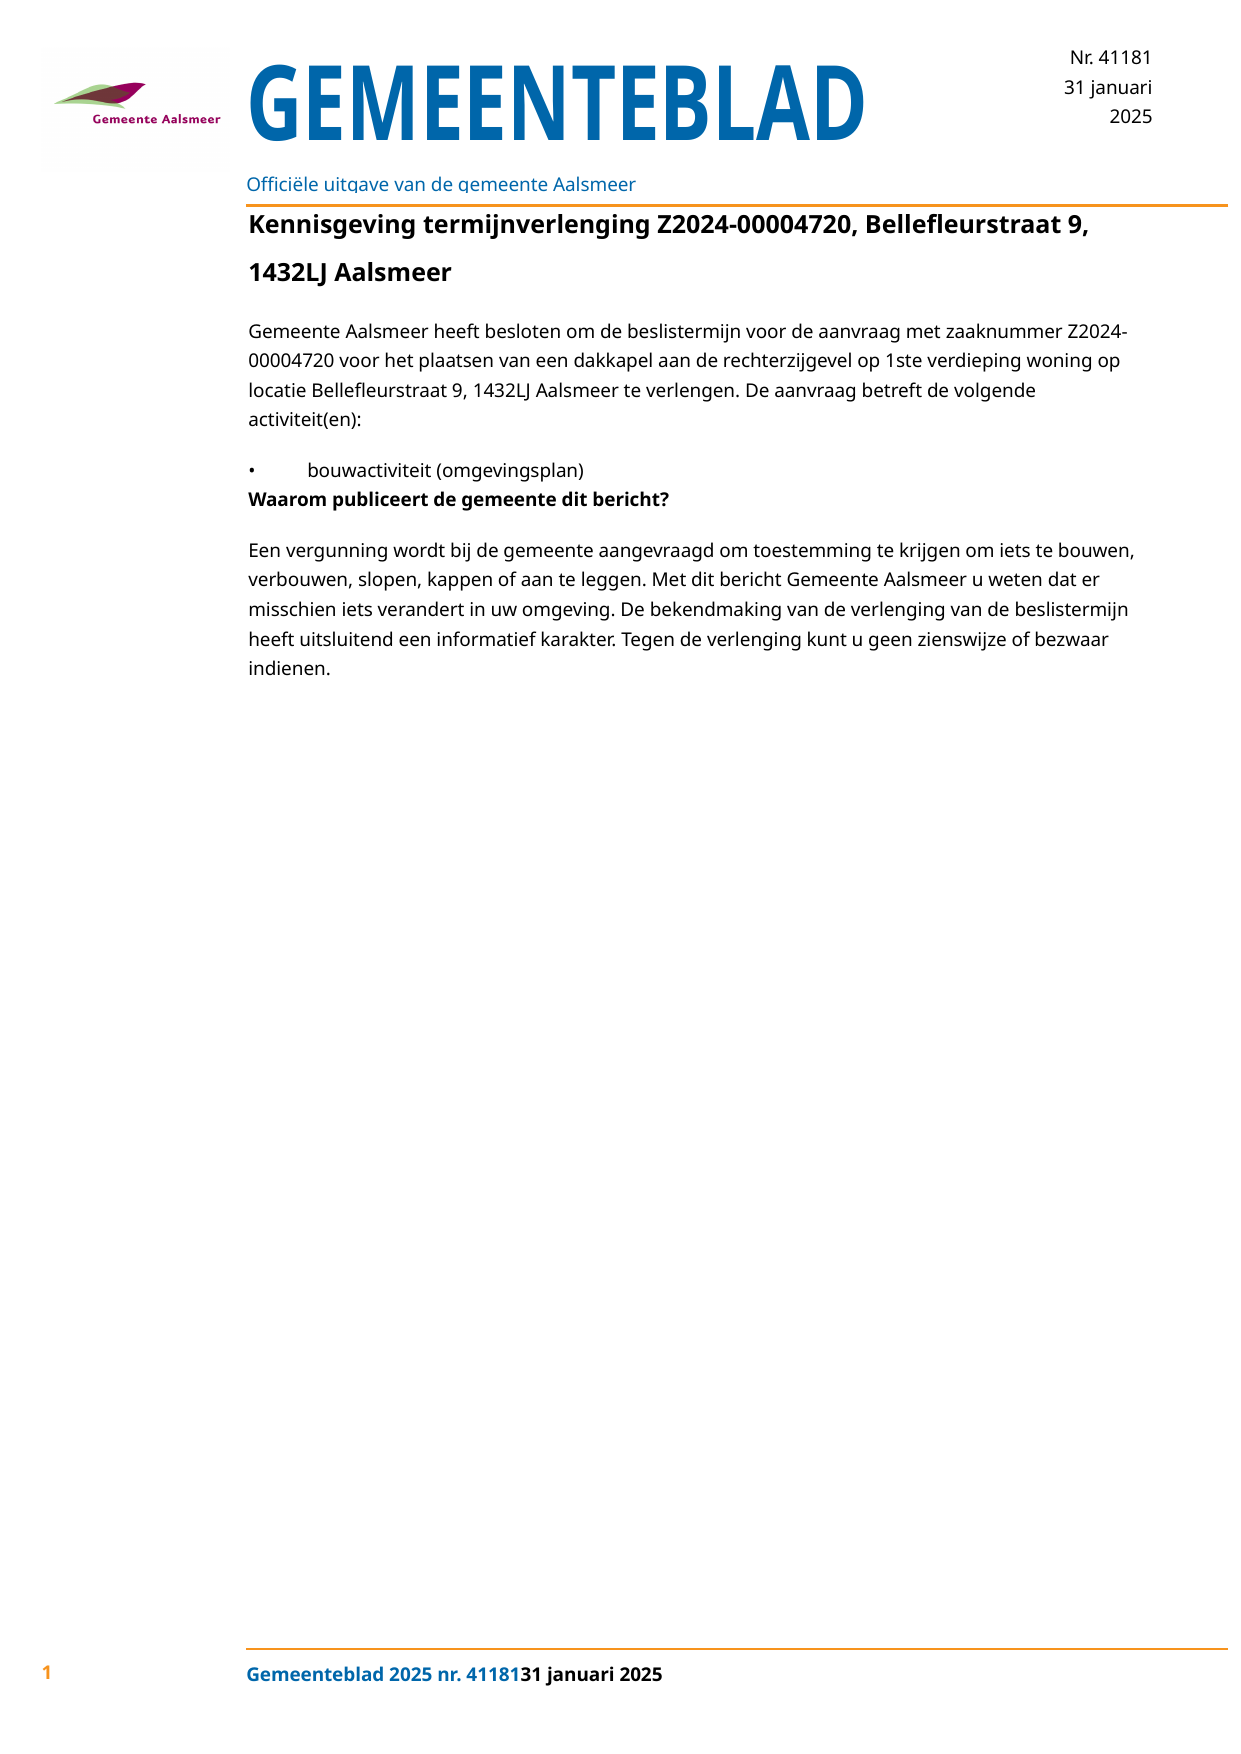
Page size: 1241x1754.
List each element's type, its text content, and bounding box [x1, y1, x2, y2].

list bouwactiviteit (omgevingsplan) [248, 457, 1152, 483]
text Kennisgeving termijnverlenging Z2024-00004720, Bellefleurstraat 9, 1432LJ Aalsmeer [248, 207, 1152, 288]
text Waarom publiceert de gemeente dit bericht? [248, 487, 1152, 512]
text Een vergunning wordt bij de gemeente aangevraagd om toestemming te krijgen om iets te bouwen, verbouwen, slopen, kappen of aan te leggen. Met dit bericht Gemeente Aalsmeer u weten dat er misschien iets verandert in uw omgeving. De bekendmaking van de verlenging van de beslistermijn heeft uitsluitend een informatief karakter. Tegen de verlenging kunt u geen zienswijze of bezwaar indienen. [248, 537, 1152, 681]
text Gemeente Aalsmeer heeft besloten om de beslistermijn voor de aanvraag met zaaknummer Z2024-00004720 voor het plaatsen van een dakkapel aan de rechterzijgevel op 1ste verdieping woning op locatie Bellefleurstraat 9, 1432LJ Aalsmeer te verlengen. De aanvraag betreft de volgende activiteit(en): [248, 318, 1152, 432]
picture [41, 47, 231, 172]
